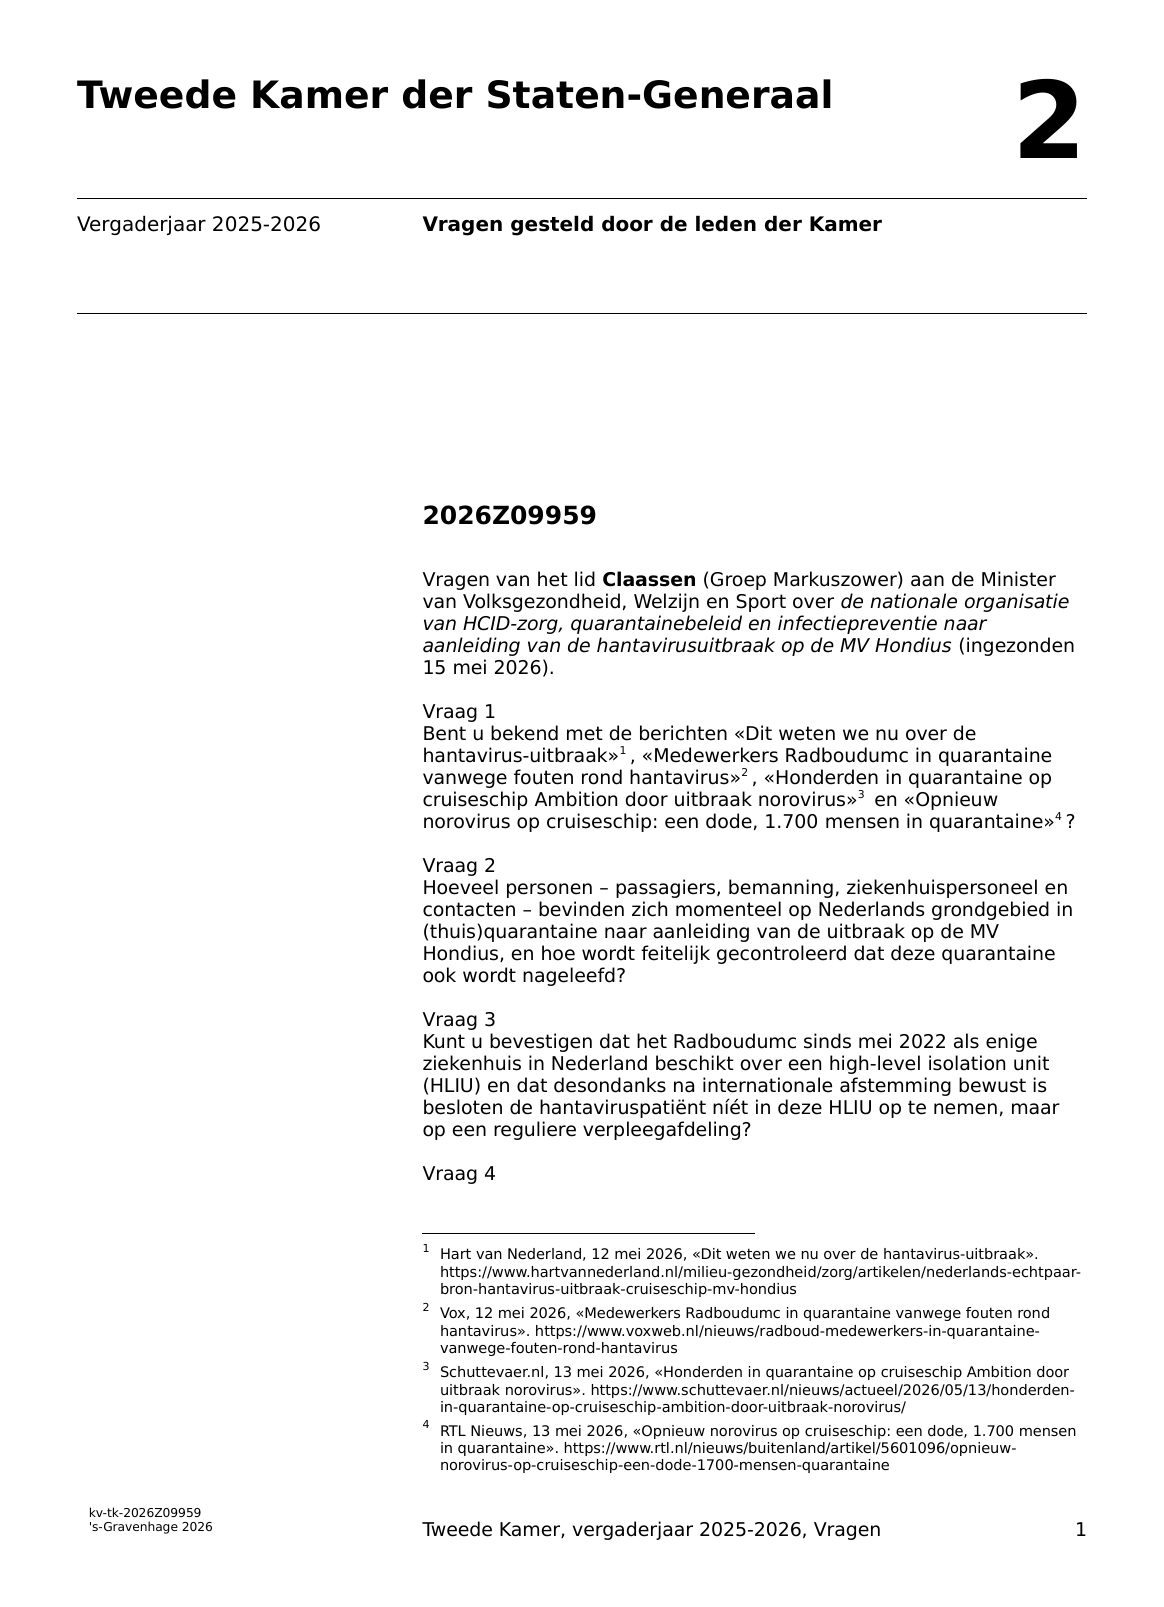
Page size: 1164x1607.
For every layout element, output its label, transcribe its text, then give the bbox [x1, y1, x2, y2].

text 's-Gravenhage 2026 [88, 1520, 323, 1534]
text Hart van Nederland, 12 mei 2026, «Dit weten we nu over de hantavirus-uitbraak». https://www.hartvannederland.nl/milieu-gezondheid/zorg/artikelen/nederlands-echtpaar-bron-hantavirus-uitbraak-cruiseschip-mv-hondius [422, 1242, 1087, 1298]
table_cell Vergaderjaar 2025-2026 [77, 199, 422, 313]
text 2026Z09959 [422, 501, 1087, 531]
text RTL Nieuws, 13 mei 2026, «Opnieuw norovirus op cruiseschip: een dode, 1.700 mensen in quarantaine». https://www.rtl.nl/nieuws/buitenland/artikel/5601096/opnieuw-norovirus-op-cruiseschip-een-dode-1700-mensen-quarantaine [422, 1418, 1087, 1474]
text Kunt u bevestigen dat het Radboudumc sinds mei 2022 als enige ziekenhuis in Nederland beschikt over een high-level isolation unit (HLIU) en dat desondanks na internationale afstemming bewust is besloten de hantaviruspatiënt níét in deze HLIU op te nemen, maar op een reguliere verpleegafdeling? [422, 1031, 1087, 1141]
text Bent u bekend met de berichten «Dit weten we nu over de hantavirus-uitbraak», «Medewerkers Radboudumc in quarantaine vanwege fouten rond hantavirus», «Honderden in quarantaine op cruiseschip Ambition door uitbraak norovirus» en «Opnieuw norovirus op cruiseschip: een dode, 1.700 mensen in quarantaine»? [422, 723, 1087, 833]
text Vox, 12 mei 2026, «Medewerkers Radboudumc in quarantaine vanwege fouten rond hantavirus». https://www.voxweb.nl/nieuws/radboud-medewerkers-in-quarantaine-vanwege-fouten-rond-hantavirus [422, 1301, 1087, 1357]
text Vraag 2 [422, 855, 1087, 877]
table_header 2 [886, 59, 1087, 198]
text Vraag 4 [422, 1163, 1087, 1185]
text Vragen van het lid Claassen (Groep Markuszower) aan de Minister van Volksgezondheid, Welzijn en Sport over de nationale organisatie van HCID-zorg, quarantainebeleid en infectiepreventie naar aanleiding van de hantavirusuitbraak op de MV Hondius (ingezonden 15 mei 2026). [422, 569, 1087, 679]
text Vraag 1 [422, 701, 1087, 723]
text Schuttevaer.nl, 13 mei 2026, «Honderden in quarantaine op cruiseschip Ambition door uitbraak norovirus». https://www.schuttevaer.nl/nieuws/actueel/2026/05/13/honderden-in-quarantaine-op-cruiseschip-ambition-door-uitbraak-norovirus/ [422, 1360, 1087, 1416]
text kv-tk-2026Z09959 [88, 1506, 323, 1520]
text Hoeveel personen – passagiers, bemanning, ziekenhuispersoneel en contacten – bevinden zich momenteel op Nederlands grondgebied in (thuis)quarantaine naar aanleiding van de uitbraak op de MV Hondius, en hoe wordt feitelijk gecontroleerd dat deze quarantaine ook wordt nageleefd? [422, 877, 1087, 987]
table_header Tweede Kamer der Staten-Generaal [77, 59, 886, 198]
table_cell Vragen gesteld door de leden der Kamer [422, 199, 1087, 313]
text Vraag 3 [422, 1009, 1087, 1031]
